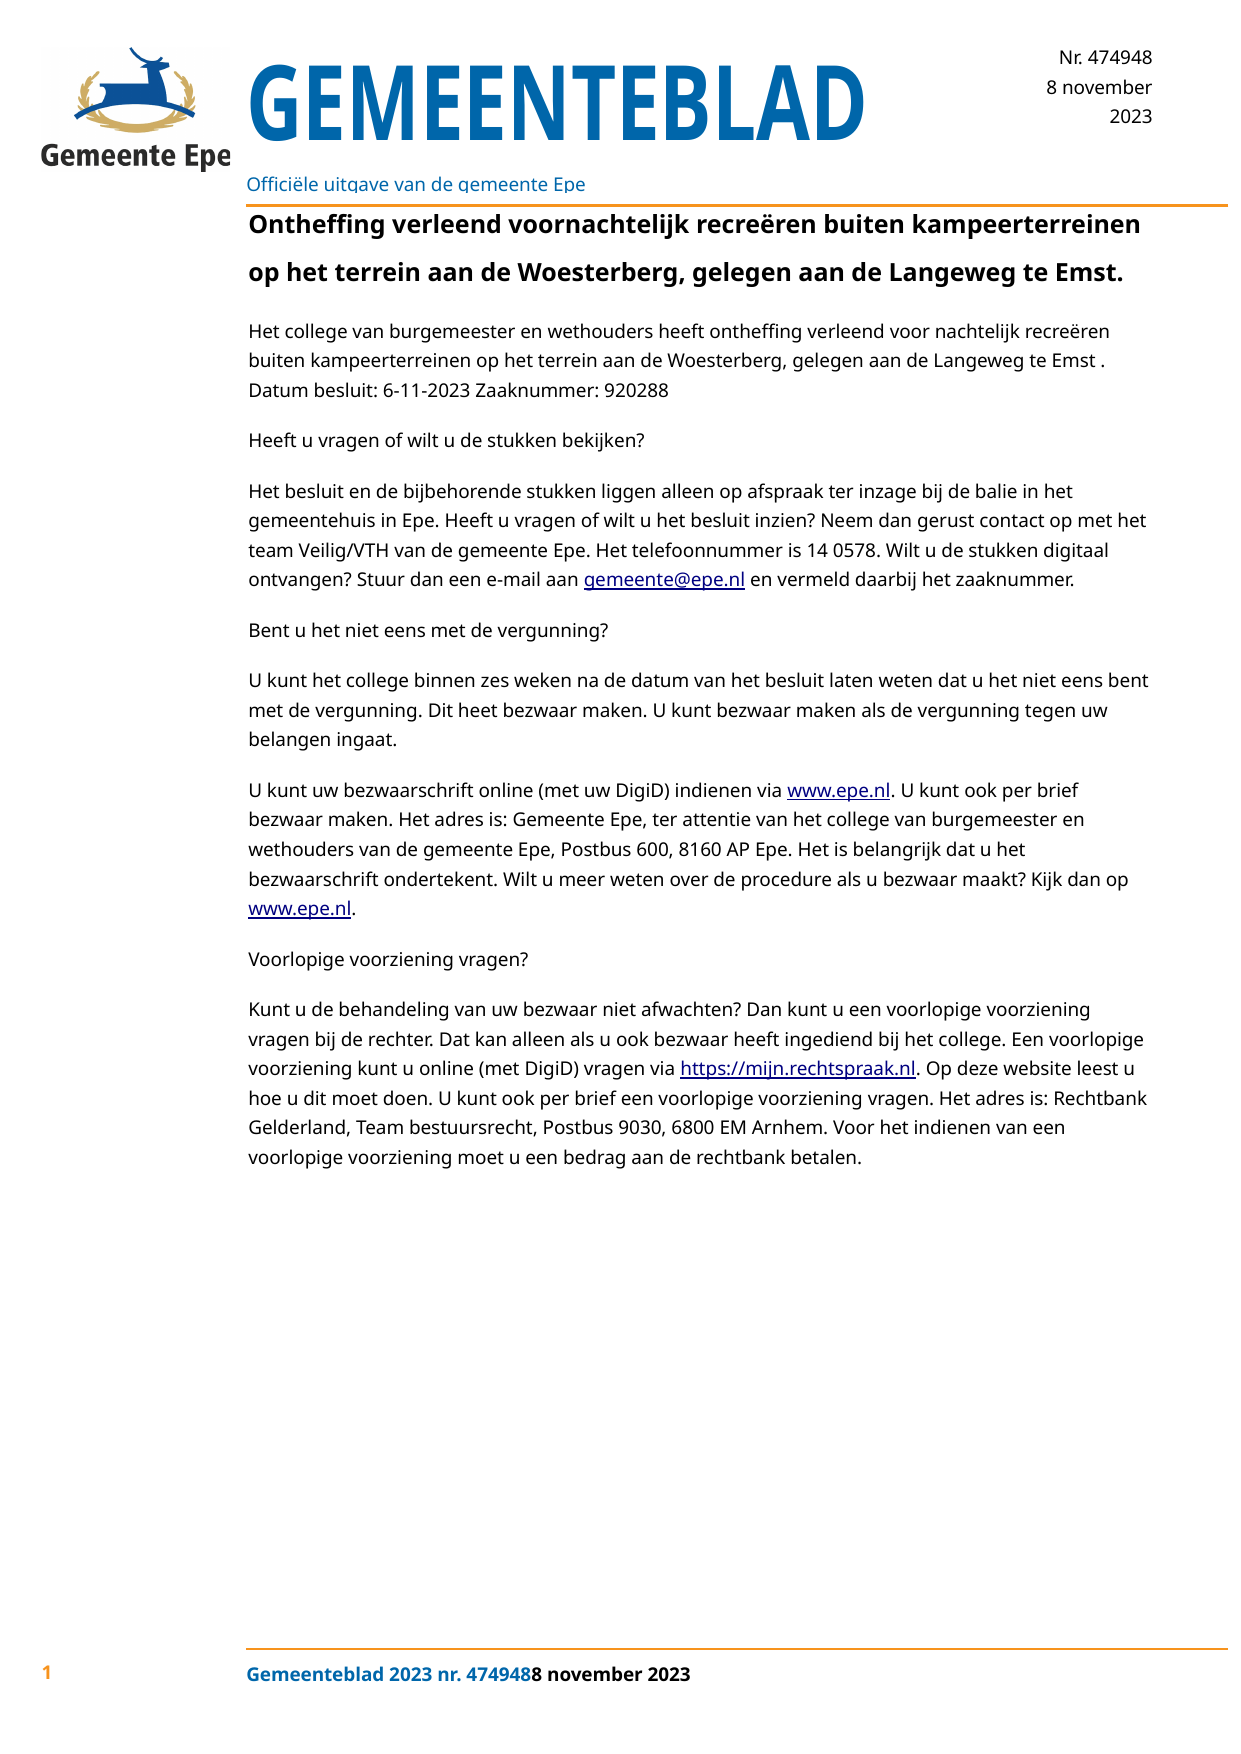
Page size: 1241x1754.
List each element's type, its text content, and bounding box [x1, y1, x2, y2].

picture [41, 47, 231, 172]
text U kunt uw bezwaarschrift online (met uw DigiD) indienen via www.epe.nl. U kunt ook per brief bezwaar maken. Het adres is: Gemeente Epe, ter attentie van het college van burgemeester en wethouders van de gemeente Epe, Postbus 600, 8160 AP Epe. Het is belangrijk dat u het bezwaarschrift ondertekent. Wilt u meer weten over de procedure als u bezwaar maakt? Kijk dan op www.epe.nl. [248, 777, 1152, 921]
text Kunt u de behandeling van uw bezwaar niet afwachten? Dan kunt u een voorlopige voorziening vragen bij de rechter. Dat kan alleen als u ook bezwaar heeft ingediend bij het college. Een voorlopige voorziening kunt u online (met DigiD) vragen via https://mijn.rechtspraak.nl. Op deze website leest u hoe u dit moet doen. U kunt ook per brief een voorlopige voorziening vragen. Het adres is: Rechtbank Gelderland, Team bestuursrecht, Postbus 9030, 6800 EM Arnhem. Voor het indienen van een voorlopige voorziening moet u een bedrag aan de rechtbank betalen. [248, 996, 1152, 1170]
text Het besluit en de bijbehorende stukken liggen alleen op afspraak ter inzage bij de balie in het gemeentehuis in Epe. Heeft u vragen of wilt u het besluit inzien? Neem dan gerust contact op met het team Veilig/VTH van de gemeente Epe. Het telefoonnummer is 14 0578. Wilt u de stukken digitaal ontvangen? Stuur dan een e-mail aan gemeente@epe.nl en vermeld daarbij het zaaknummer. [248, 478, 1152, 592]
text Ontheffing verleend voornachtelijk recreëren buiten kampeerterreinen op het terrein aan de Woesterberg, gelegen aan de Langeweg te Emst. [248, 207, 1152, 288]
text Voorlopige voorziening vragen? [248, 946, 1152, 972]
text U kunt het college binnen zes weken na de datum van het besluit laten weten dat u het niet eens bent met de vergunning. Dit heet bezwaar maken. U kunt bezwaar maken als de vergunning tegen uw belangen ingaat. [248, 667, 1152, 752]
text Heeft u vragen of wilt u de stukken bekijken? [248, 427, 1152, 453]
text Bent u het niet eens met de vergunning? [248, 617, 1152, 643]
text Het college van burgemeester en wethouders heeft ontheffing verleend voor nachtelijk recreëren buiten kampeerterreinen op het terrein aan de Woesterberg, gelegen aan de Langeweg te Emst . Datum besluit: 6-11-2023 Zaaknummer: 920288 [248, 318, 1152, 403]
